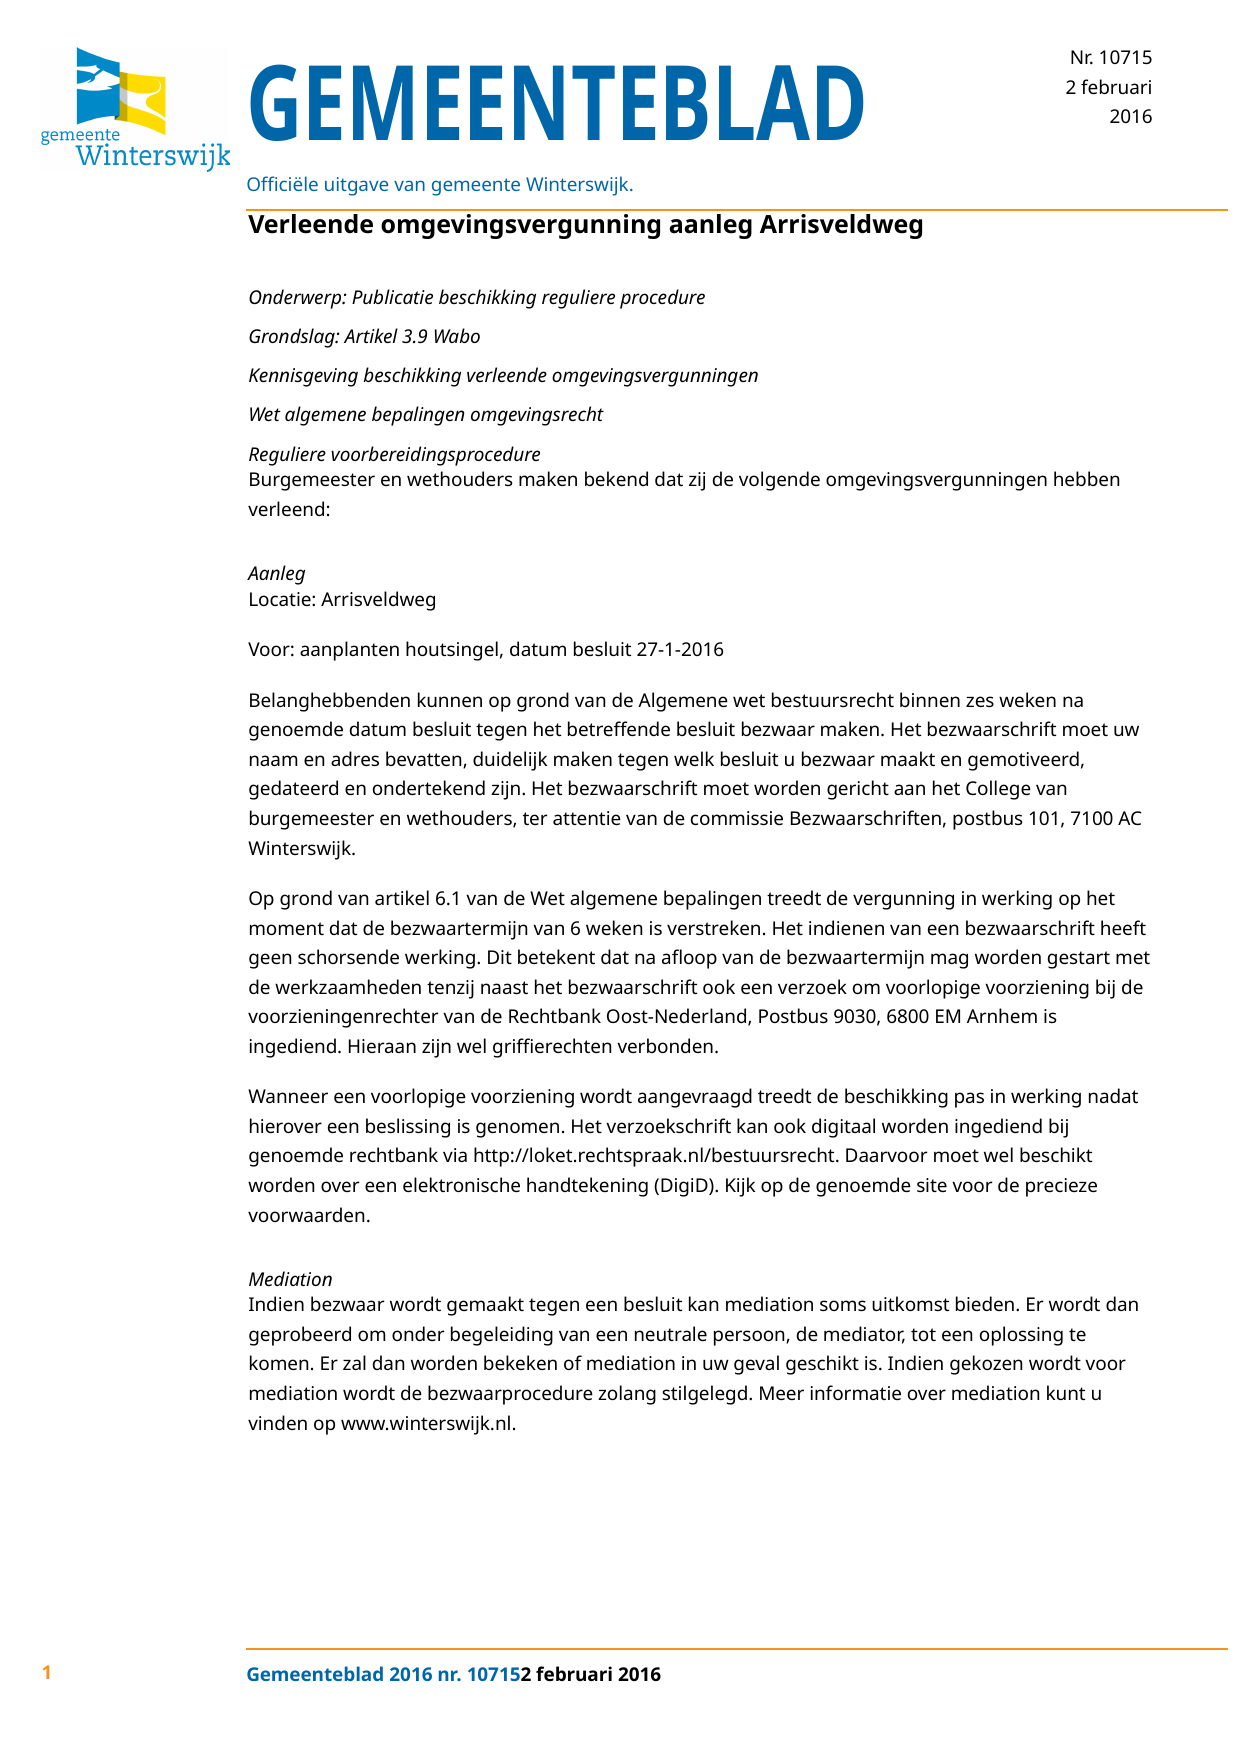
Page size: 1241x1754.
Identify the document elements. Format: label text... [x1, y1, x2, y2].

picture [225, 153, 231, 162]
text Reguliere voorbereidingsprocedure [248, 441, 1152, 467]
text Voor: aanplanten houtsingel, datum besluit 27-1-2016 [248, 636, 1152, 662]
text Wanneer een voorlopige voorziening wordt aangevraagd treedt de beschikking pas in werking nadat hierover een beslissing is genomen. Het verzoekschrift kan ook digitaal worden ingediend bij genoemde rechtbank via http://loket.rechtspraak.nl/bestuursrecht. Daarvoor moet wel beschikt worden over een elektronische handtekening (DigiD). Kijk op de genoemde site voor de precieze voorwaarden. [248, 1083, 1152, 1227]
text Mediation [248, 1266, 1152, 1291]
picture [41, 47, 231, 172]
text Kennisgeving beschikking verleende omgevingsvergunningen [248, 362, 1152, 388]
text Indien bezwaar wordt gemaakt tegen een besluit kan mediation soms uitkomst bieden. Er wordt dan geprobeerd om onder begeleiding van een neutrale persoon, de mediator, tot een oplossing te komen. Er zal dan worden bekeken of mediation in uw geval geschikt is. Indien gekozen wordt voor mediation wordt de bezwaarprocedure zolang stilgelegd. Meer informatie over mediation kunt u vinden op www.winterswijk.nl. [248, 1291, 1152, 1436]
text Belanghebbenden kunnen op grond van de Algemene wet bestuursrecht binnen zes weken na genoemde datum besluit tegen het betreffende besluit bezwaar maken. Het bezwaarschrift moet uw naam en adres bevatten, duidelijk maken tegen welk besluit u bezwaar maakt en gemotiveerd, gedateerd en ondertekend zijn. Het bezwaarschrift moet worden gericht aan het College van burgemeester en wethouders, ter attentie van de commissie Bezwaarschriften, postbus 101, 7100 AC Winterswijk. [248, 687, 1152, 860]
text Locatie: Arrisveldweg [248, 586, 1152, 612]
text Onderwerp: Publicatie beschikking reguliere procedure [248, 284, 1152, 309]
text Aanleg [248, 560, 1152, 586]
text Burgemeester en wethouders maken bekend dat zij de volgende omgevingsvergunningen hebben verleend: [248, 467, 1152, 522]
text Verleende omgevingsvergunning aanleg Arrisveldweg [248, 211, 1152, 241]
text Grondslag: Artikel 3.9 Wabo [248, 323, 1152, 349]
text Op grond van artikel 6.1 van de Wet algemene bepalingen treedt de vergunning in werking op het moment dat de bezwaartermijn van 6 weken is verstreken. Het indienen van een bezwaarschrift heeft geen schorsende werking. Dit betekent dat na afloop van de bezwaartermijn mag worden gestart met de werkzaamheden tenzij naast het bezwaarschrift ook een verzoek om voorlopige voorziening bij de voorzieningenrechter van de Rechtbank Oost-Nederland, Postbus 9030, 6800 EM Arnhem is ingediend. Hieraan zijn wel griffierechten verbonden. [248, 885, 1152, 1059]
text Wet algemene bepalingen omgevingsrecht [248, 402, 1152, 427]
